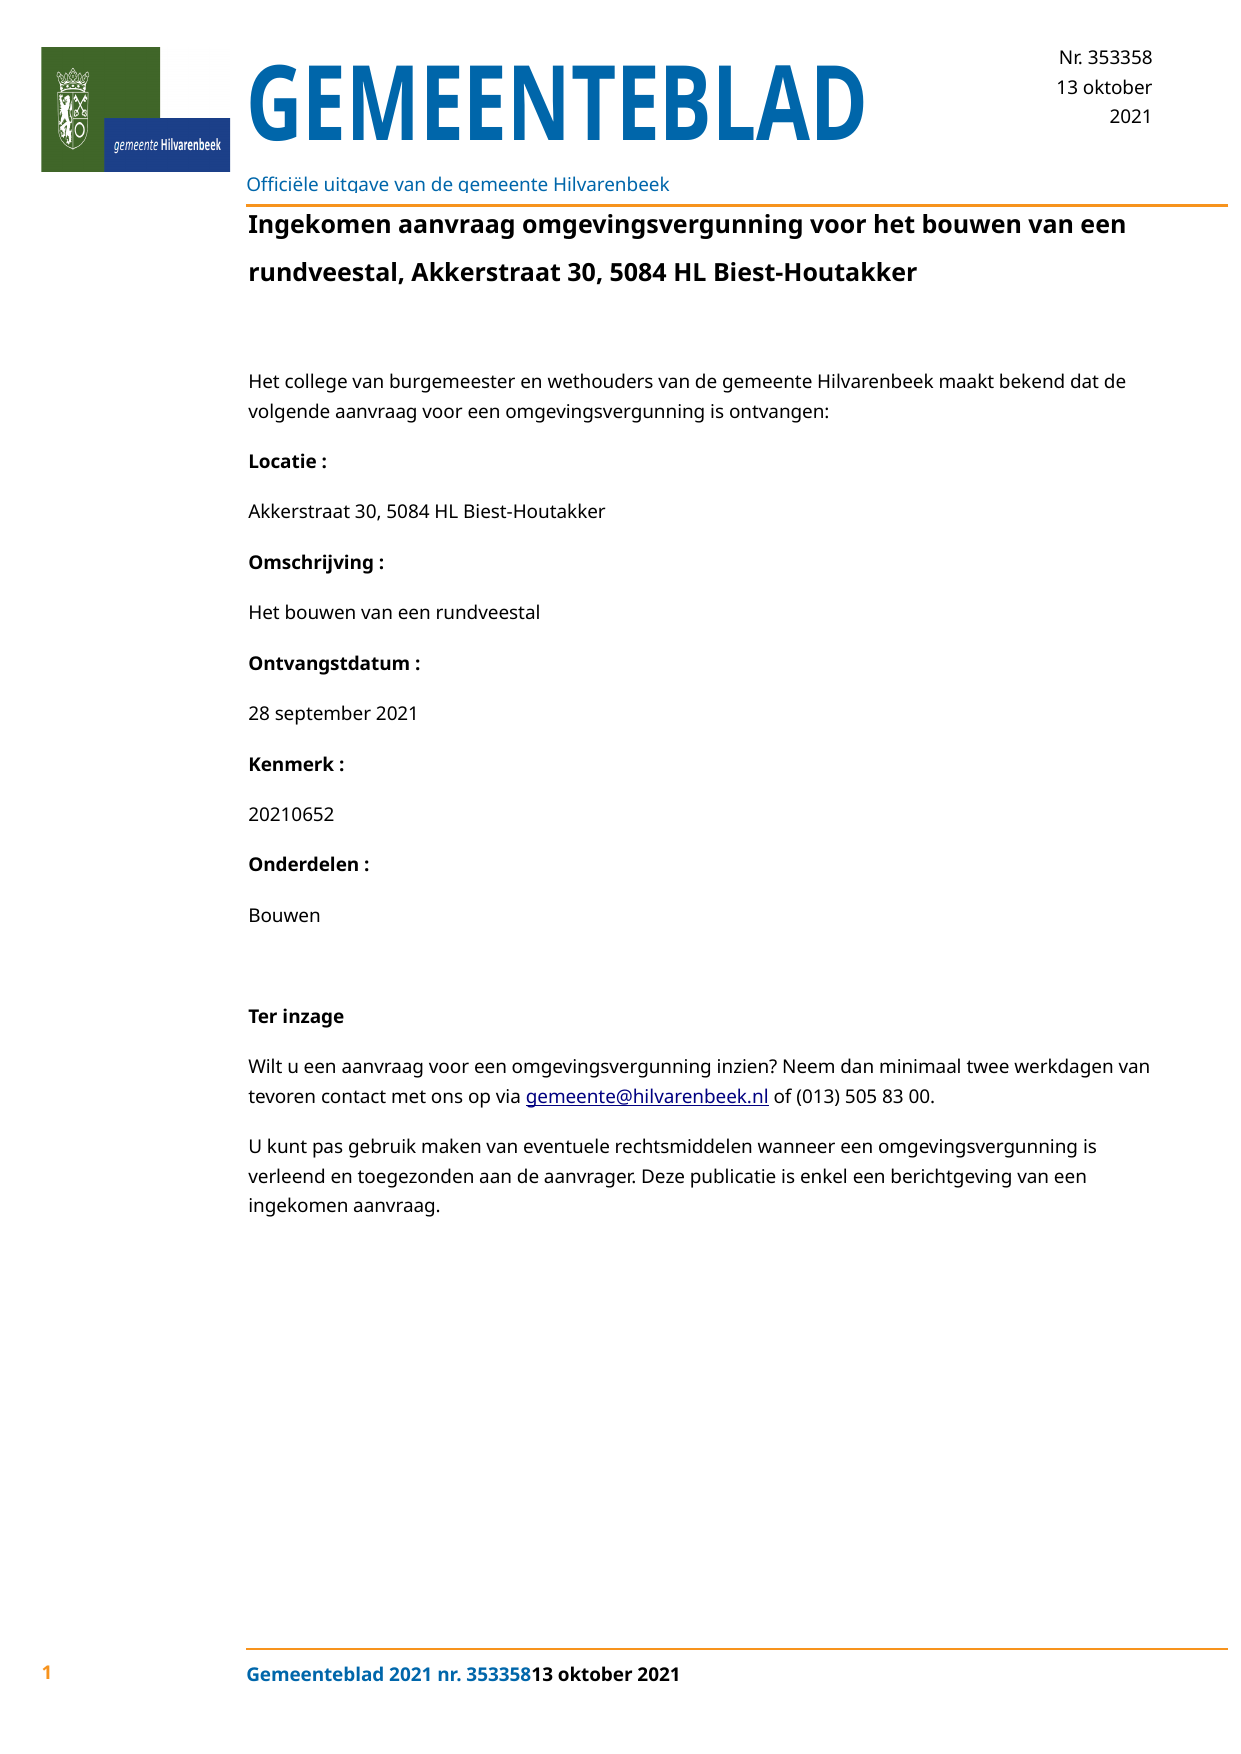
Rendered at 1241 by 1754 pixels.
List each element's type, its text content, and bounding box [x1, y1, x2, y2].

text Ingekomen aanvraag omgevingsvergunning voor het bouwen van een rundveestal, Akkerstraat 30, 5084 HL Biest-Houtakker [248, 207, 1152, 288]
text Het college van burgemeester en wethouders van de gemeente Hilvarenbeek maakt bekend dat de volgende aanvraag voor een omgevingsvergunning is ontvangen: [248, 368, 1152, 424]
text Kenmerk : [248, 751, 1152, 777]
text Omschrijving : [248, 549, 1152, 575]
text Het bouwen van een rundveestal [248, 599, 1152, 625]
text Akkerstraat 30, 5084 HL Biest-Houtakker [248, 499, 1152, 524]
text 20210652 [248, 801, 1152, 827]
text Onderdelen : [248, 852, 1152, 877]
text Bouwen [248, 902, 1152, 928]
text Ontvangstdatum : [248, 650, 1152, 676]
text Locatie : [248, 448, 1152, 474]
text 28 september 2021 [248, 700, 1152, 726]
text Ter inzage [248, 1003, 1152, 1029]
text U kunt pas gebruik maken van eventuele rechtsmiddelen wanneer een omgevingsvergunning is verleend en toegezonden aan de aanvrager. Deze publicatie is enkel een berichtgeving van een ingekomen aanvraag. [248, 1133, 1152, 1218]
text Wilt u een aanvraag voor een omgevingsvergunning inzien? Neem dan minimaal twee werkdagen van tevoren contact met ons op via gemeente@hilvarenbeek.nl of (013) 505 83 00. [248, 1053, 1152, 1109]
picture [41, 47, 231, 172]
